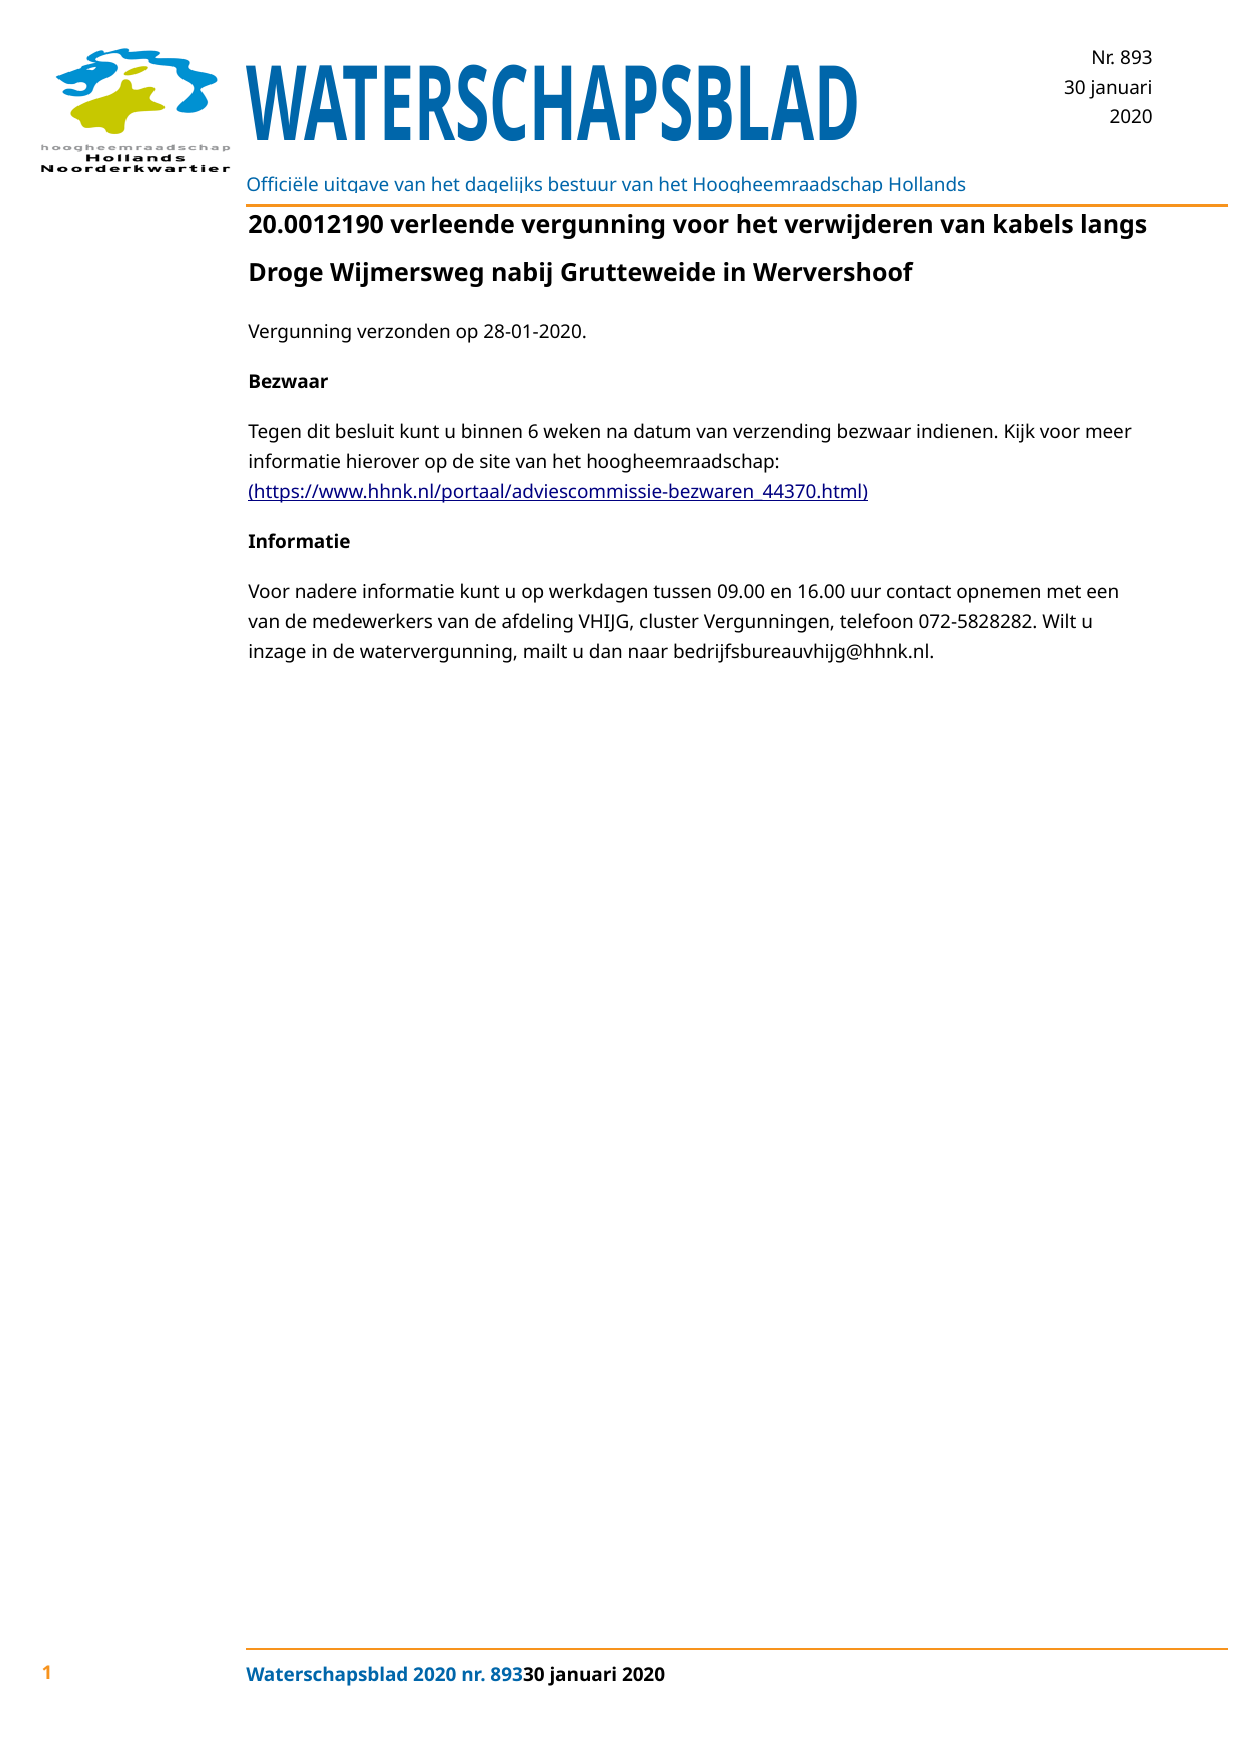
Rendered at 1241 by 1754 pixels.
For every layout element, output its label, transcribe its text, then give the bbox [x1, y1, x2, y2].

text Voor nadere informatie kunt u op werkdagen tussen 09.00 en 16.00 uur contact opnemen met een van de medewerkers van de afdeling VHIJG, cluster Vergunningen, telefoon 072-5828282. Wilt u inzage in de watervergunning, mailt u dan naar bedrijfsbureauvhijg@hhnk.nl. [248, 579, 1152, 664]
picture [41, 47, 231, 172]
text Tegen dit besluit kunt u binnen 6 weken na datum van verzending bezwaar indienen. Kijk voor meer informatie hierover op de site van het hoogheemraadschap: (https://www.hhnk.nl/portaal/adviescommissie-bezwaren_44370.html) [248, 419, 1152, 504]
text 20.0012190 verleende vergunning voor het verwijderen van kabels langs Droge Wijmersweg nabij Grutteweide in Wervershoof [248, 207, 1152, 288]
text Informatie [248, 528, 1152, 554]
text Vergunning verzonden op 28-01-2020. [248, 318, 1152, 344]
text Bezwaar [248, 368, 1152, 394]
